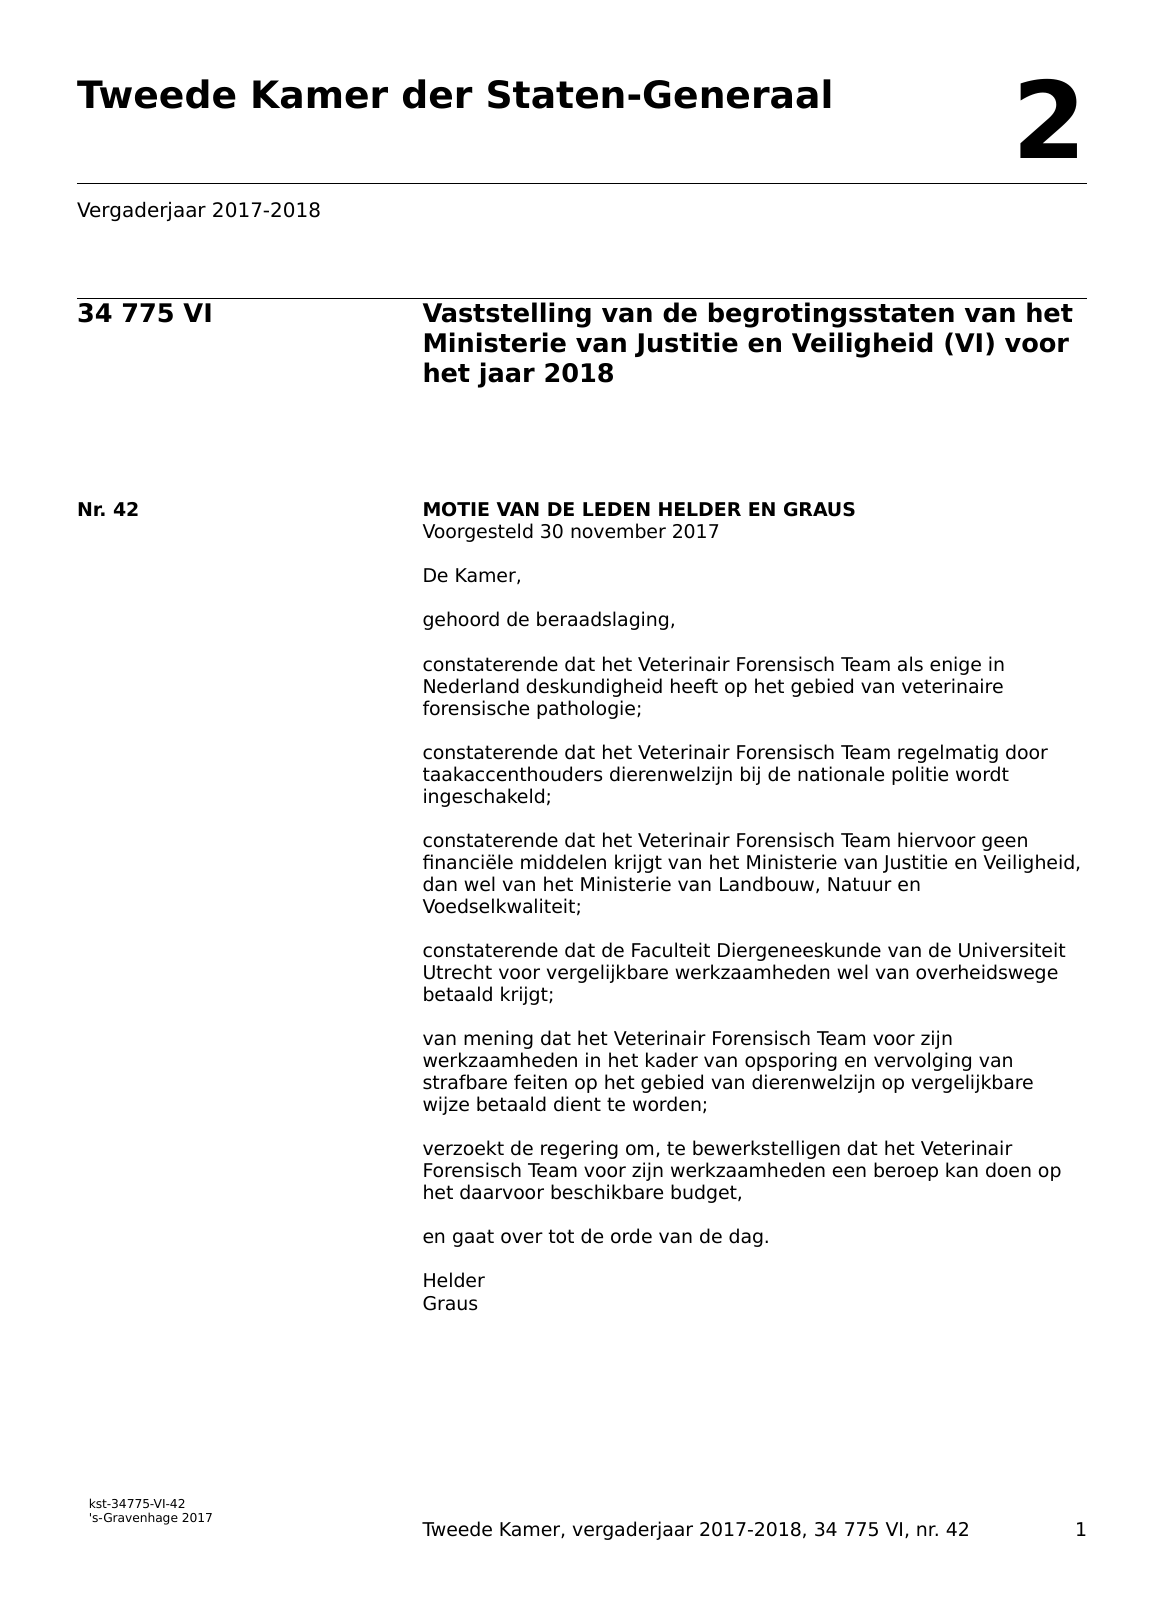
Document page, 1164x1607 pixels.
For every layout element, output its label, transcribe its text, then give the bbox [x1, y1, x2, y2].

text constaterende dat het Veterinair Forensisch Team als enige in Nederland deskundigheid heeft op het gebied van veterinaire forensische pathologie; [422, 653, 1087, 719]
text en gaat over tot de orde van de dag. [422, 1226, 1087, 1248]
text kst-34775-VI-42 [88, 1497, 323, 1511]
table_header Tweede Kamer der Staten-Generaal [77, 59, 886, 183]
text gehoord de beraadslaging, [422, 609, 1087, 631]
text 's-Gravenhage 2017 [88, 1511, 323, 1525]
text constaterende dat het Veterinair Forensisch Team hiervoor geen financiële middelen krijgt van het Ministerie van Justitie en Veiligheid, dan wel van het Ministerie van Landbouw, Natuur en Voedselkwaliteit; [422, 830, 1087, 918]
text Voorgesteld 30 november 2017 [422, 521, 1087, 543]
subtitle Nr. 42 MOTIE VAN DE LEDEN HELDER EN GRAUS [77, 499, 1087, 521]
text Helder [422, 1270, 1087, 1292]
text constaterende dat de Faculteit Diergeneeskunde van de Universiteit Utrecht voor vergelijkbare werkzaamheden wel van overheidswege betaald krijgt; [422, 940, 1087, 1006]
text Graus [422, 1292, 1087, 1314]
table_cell Vergaderjaar 2017-2018 [77, 184, 1087, 298]
table_header 2 [886, 59, 1087, 183]
text verzoekt de regering om, te bewerkstelligen dat het Veterinair Forensisch Team voor zijn werkzaamheden een beroep kan doen op het daarvoor beschikbare budget, [422, 1138, 1087, 1204]
text constaterende dat het Veterinair Forensisch Team regelmatig door taakaccenthouders dierenwelzijn bij de nationale politie wordt ingeschakeld; [422, 742, 1087, 808]
text van mening dat het Veterinair Forensisch Team voor zijn werkzaamheden in het kader van opsporing en vervolging van strafbare feiten op het gebied van dierenwelzijn op vergelijkbare wijze betaald dient te worden; [422, 1028, 1087, 1116]
subtitle 34 775 VI Vaststelling van de begrotingsstaten van het Ministerie van Justitie en Veiligheid (VI) voor het jaar 2018 [77, 299, 1087, 388]
text De Kamer, [422, 565, 1087, 587]
